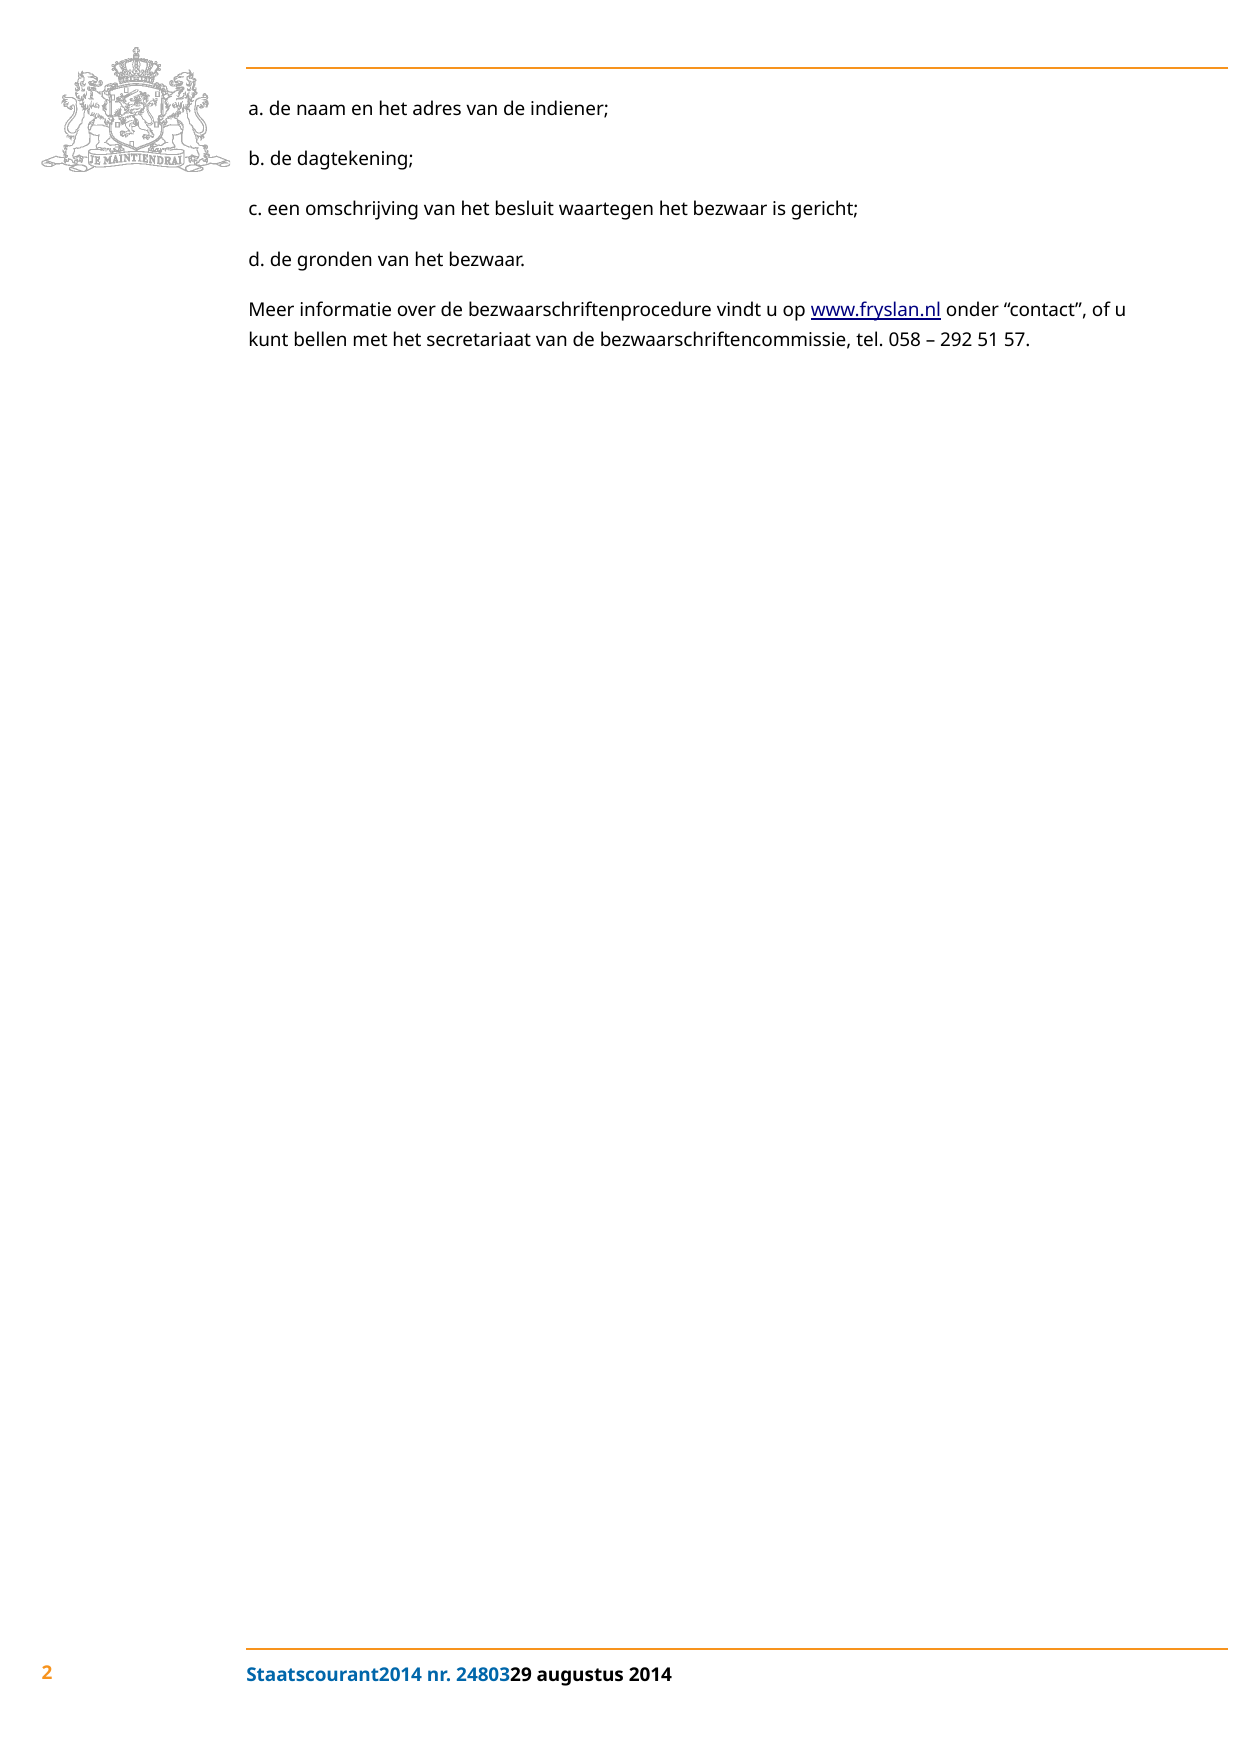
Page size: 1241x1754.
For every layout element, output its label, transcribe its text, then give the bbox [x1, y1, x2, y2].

text a. de naam en het adres van de indiener; [248, 95, 1152, 121]
text Meer informatie over de bezwaarschriftenprocedure vindt u op www.fryslan.nl onder “contact”, of u kunt bellen met het secretariaat van de bezwaarschriftencommissie, tel. 058 – 292 51 57. [248, 296, 1152, 352]
text c. een omschrijving van het besluit waartegen het bezwaar is gericht; [248, 196, 1152, 221]
text b. de dagtekening; [248, 145, 1152, 171]
text d. de gronden van het bezwaar. [248, 246, 1152, 272]
picture [41, 47, 231, 172]
